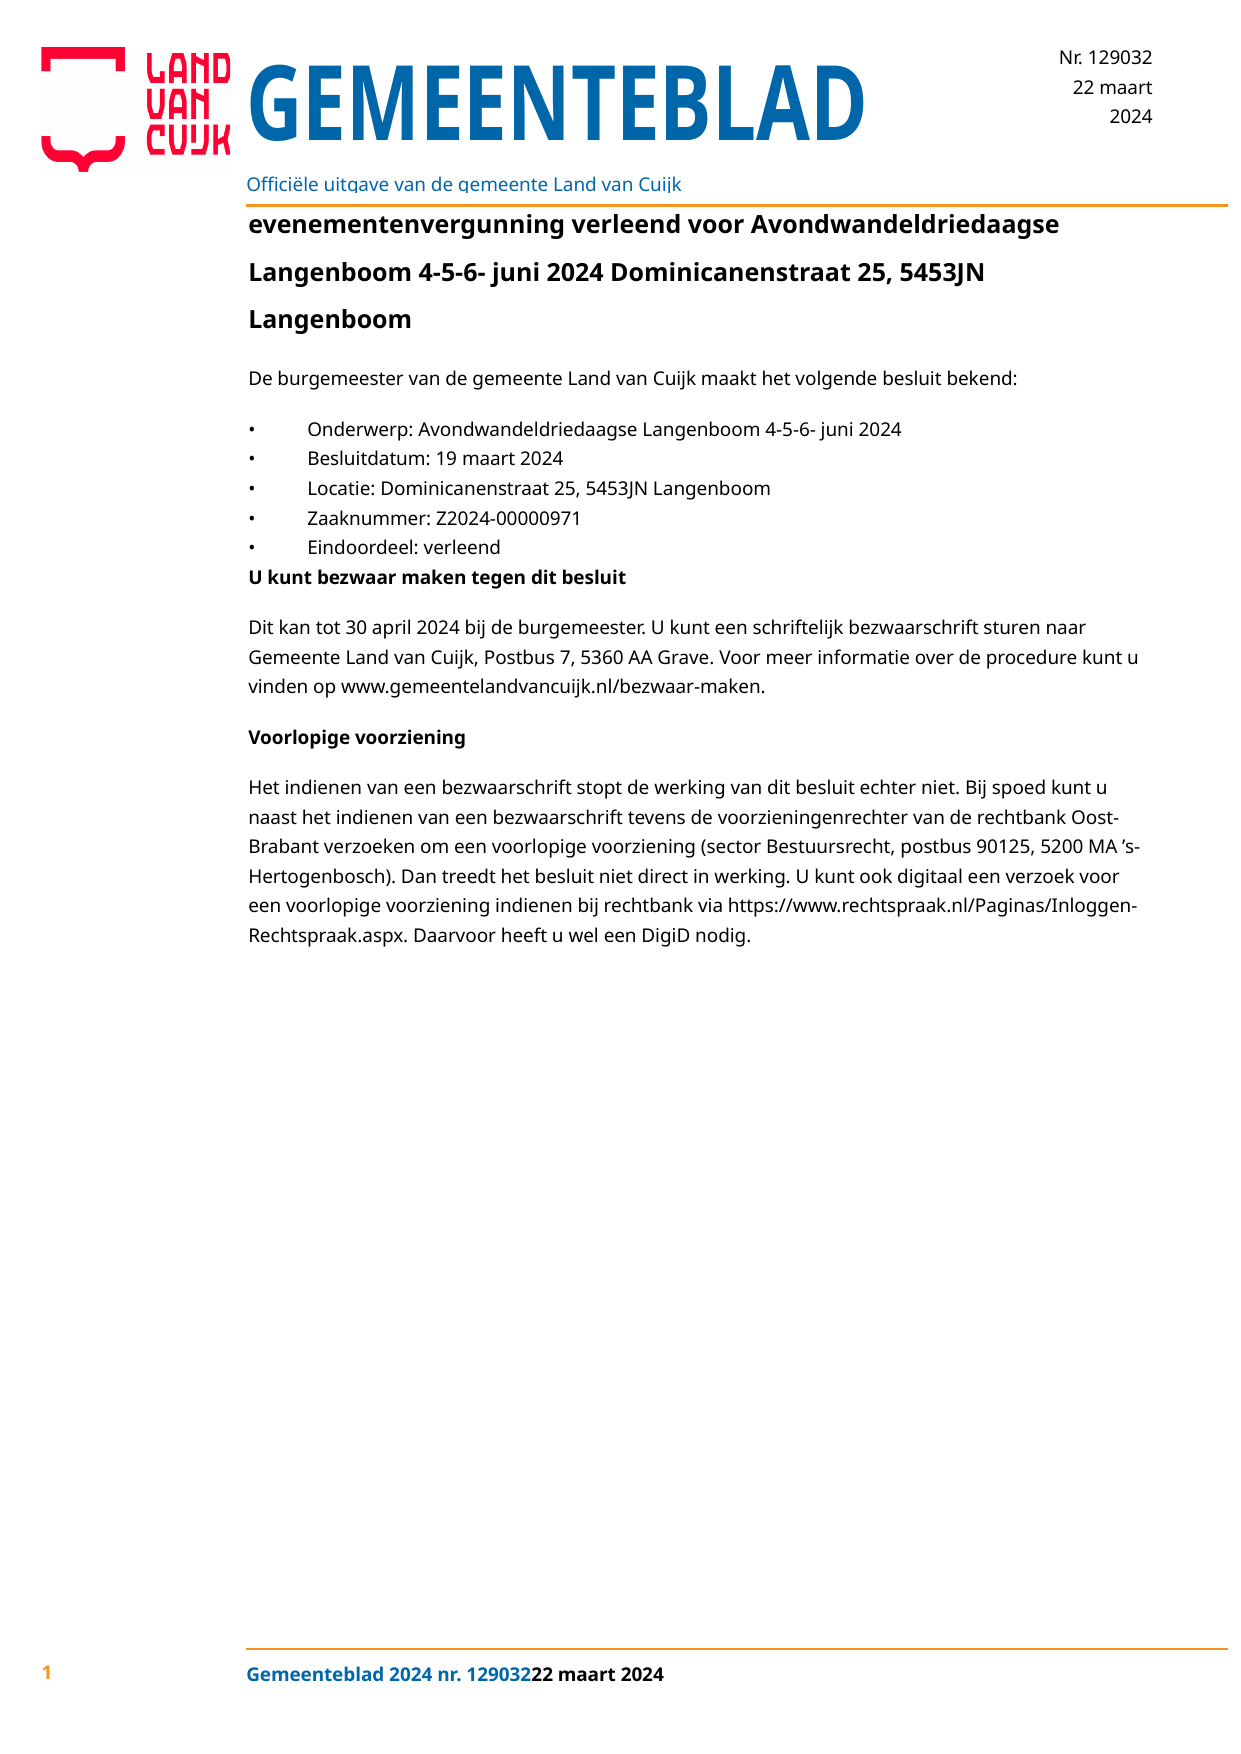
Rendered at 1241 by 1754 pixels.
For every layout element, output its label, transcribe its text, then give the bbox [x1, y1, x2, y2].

list Onderwerp: Avondwandeldriedaagse Langenboom 4-5-6- juni 2024 [248, 416, 1152, 442]
text Voorlopige voorziening [248, 724, 1152, 749]
text U kunt bezwaar maken tegen dit besluit [248, 564, 1152, 589]
text De burgemeester van de gemeente Land van Cuijk maakt het volgende besluit bekend: [248, 366, 1152, 391]
text Het indienen van een bezwaarschrift stopt de werking van dit besluit echter niet. Bij spoed kunt u naast het indienen van een bezwaarschrift tevens de voorzieningenrechter van de rechtbank Oost-Brabant verzoeken om een voorlopige voorziening (sector Bestuursrecht, postbus 90125, 5200 MA ’s-Hertogenbosch). Dan treedt het besluit niet direct in werking. U kunt ook digitaal een verzoek voor een voorlopige voorziening indienen bij rechtbank via https://www.rechtspraak.nl/Paginas/Inloggen-Rechtspraak.aspx. Daarvoor heeft u wel een DigiD nodig. [248, 774, 1152, 948]
text Dit kan tot 30 april 2024 bij de burgemeester. U kunt een schriftelijk bezwaarschrift sturen naar Gemeente Land van Cuijk, Postbus 7, 5360 AA Grave. Voor meer informatie over de procedure kunt u vinden op www.gemeentelandvancuijk.nl/bezwaar-maken. [248, 614, 1152, 699]
list Besluitdatum: 19 maart 2024 [248, 446, 1152, 471]
list Zaaknummer: Z2024-00000971 [248, 505, 1152, 530]
list Eindoordeel: verleend [248, 534, 1152, 560]
picture [41, 47, 231, 172]
list Locatie: Dominicanenstraat 25, 5453JN Langenboom [248, 475, 1152, 501]
text evenementenvergunning verleend voor Avondwandeldriedaagse Langenboom 4-5-6- juni 2024 Dominicanenstraat 25, 5453JN Langenboom [248, 207, 1152, 336]
